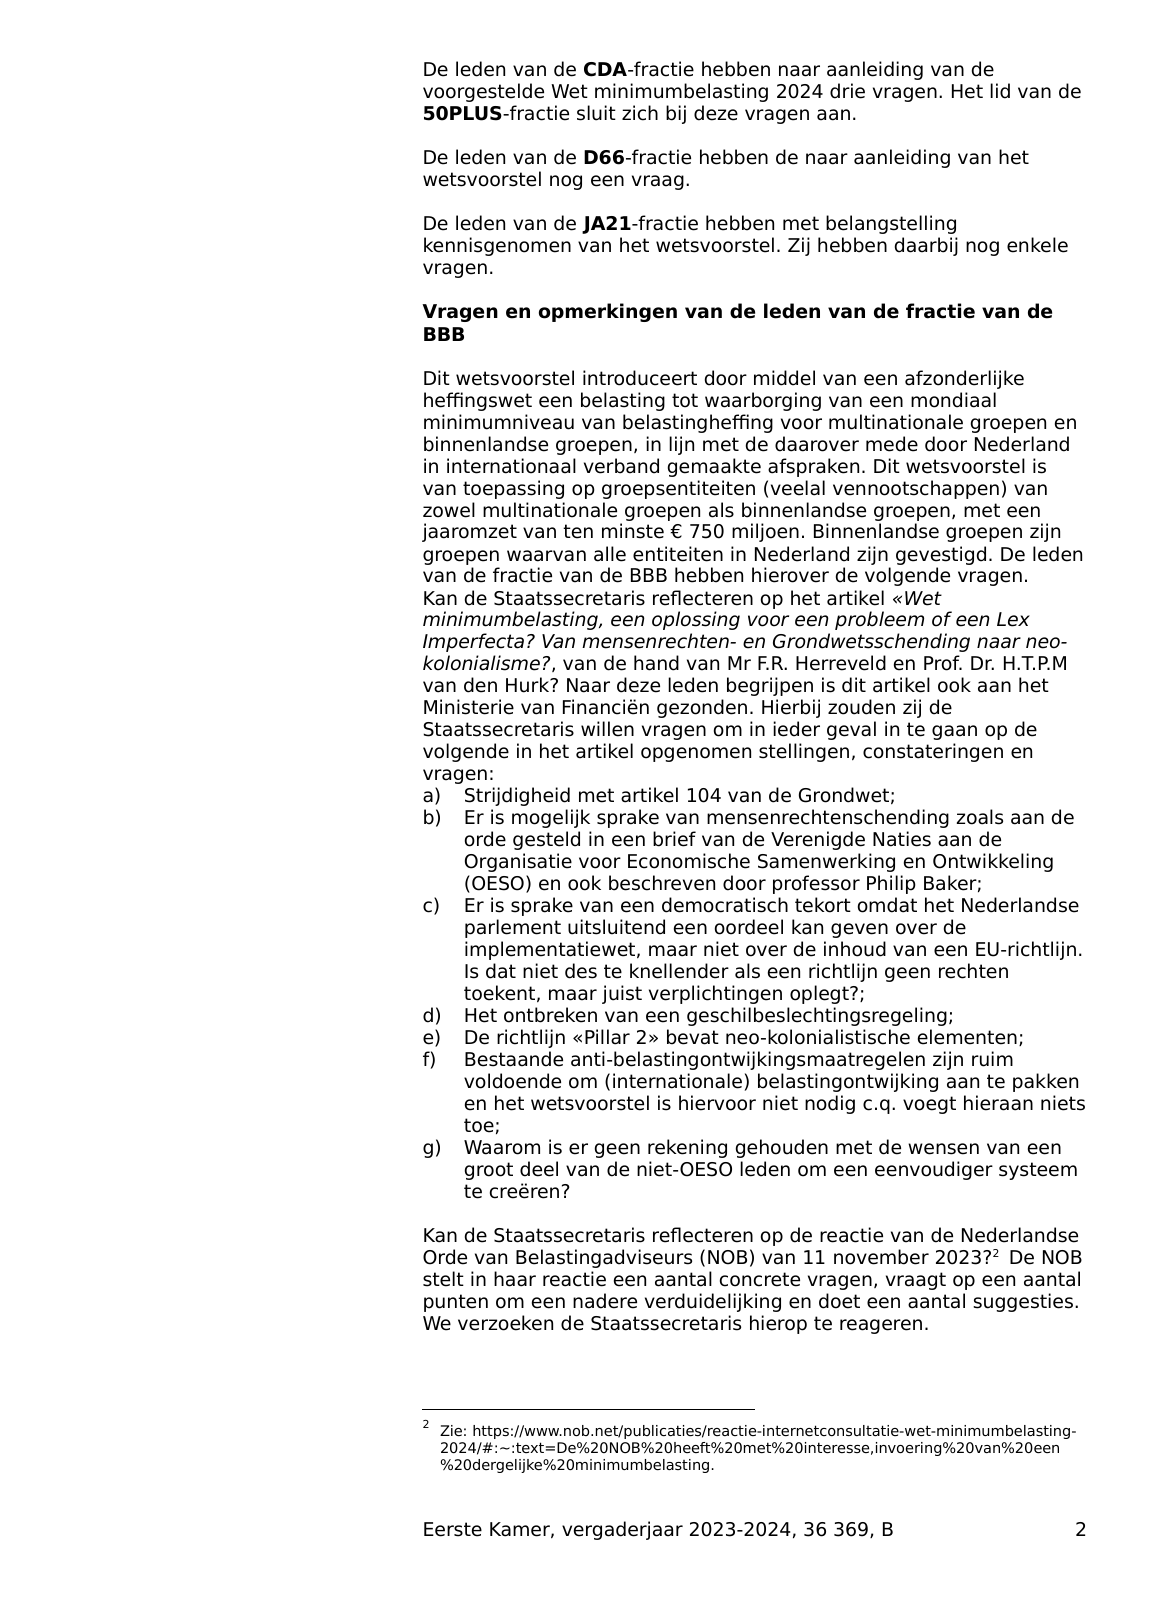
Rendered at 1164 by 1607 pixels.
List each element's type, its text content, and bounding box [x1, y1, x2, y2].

text De leden van de D66-fractie hebben de naar aanleiding van het wetsvoorstel nog een vraag. [422, 147, 1087, 191]
text Kan de Staatssecretaris reflecteren op de reactie van de Nederlandse Orde van Belastingadviseurs (NOB) van 11 november 2023? De NOB stelt in haar reactie een aantal concrete vragen, vraagt op een aantal punten om een nadere verduidelijking en doet een aantal suggesties. We verzoeken de Staatssecretaris hierop te reageren. [422, 1225, 1087, 1335]
text g) Waarom is er geen rekening gehouden met de wensen van een groot deel van de niet-OESO leden om een eenvoudiger systeem te creëren? [422, 1137, 1087, 1203]
text c) Er is sprake van een democratisch tekort omdat het Nederlandse parlement uitsluitend een oordeel kan geven over de implementatiewet, maar niet over de inhoud van een EU-richtlijn. Is dat niet des te knellender als een richtlijn geen rechten toekent, maar juist verplichtingen oplegt?; [422, 895, 1087, 1005]
text d) Het ontbreken van een geschilbeslechtingsregeling; [422, 1005, 1087, 1027]
text f) Bestaande anti-belastingontwijkingsmaatregelen zijn ruim voldoende om (internationale) belastingontwijking aan te pakken en het wetsvoorstel is hiervoor niet nodig c.q. voegt hieraan niets toe; [422, 1049, 1087, 1137]
text Dit wetsvoorstel introduceert door middel van een afzonderlijke heffingswet een belasting tot waarborging van een mondiaal minimumniveau van belastingheffing voor multinationale groepen en binnenlandse groepen, in lijn met de daarover mede door Nederland in internationaal verband gemaakte afspraken. Dit wetsvoorstel is van toepassing op groepsentiteiten (veelal vennootschappen) van zowel multinationale groepen als binnenlandse groepen, met een jaaromzet van ten minste € 750 miljoen. Binnenlandse groepen zijn groepen waarvan alle entiteiten in Nederland zijn gevestigd. De leden van de fractie van de BBB hebben hierover de volgende vragen. [422, 368, 1087, 587]
text a) Strijdigheid met artikel 104 van de Grondwet; [422, 785, 1087, 807]
text b) Er is mogelijk sprake van mensenrechtenschending zoals aan de orde gesteld in een brief van de Verenigde Naties aan de Organisatie voor Economische Samenwerking en Ontwikkeling (OESO) en ook beschreven door professor Philip Baker; [422, 807, 1087, 895]
subtitle Vragen en opmerkingen van de leden van de fractie van de BBB [422, 301, 1087, 345]
text De leden van de JA21-fractie hebben met belangstelling kennisgenomen van het wetsvoorstel. Zij hebben daarbij nog enkele vragen. [422, 213, 1087, 279]
text e) De richtlijn «Pillar 2» bevat neo-kolonialistische elementen; [422, 1027, 1087, 1049]
text Zie: https://www.nob.net/publicaties/reactie-internetconsultatie-wet-minimumbelasting-2024/#:~:text=De%20NOB%20heeft%20met%20interesse,invoering%20van%20een%20dergelijke%20minimumbelasting. [422, 1418, 1087, 1474]
text Kan de Staatssecretaris reflecteren op het artikel «Wet minimumbelasting, een oplossing voor een probleem of een Lex Imperfecta? Van mensenrechten- en Grondwetsschending naar neo-kolonialisme?, van de hand van Mr F.R. Herreveld en Prof. Dr. H.T.P.M van den Hurk? Naar deze leden begrijpen is dit artikel ook aan het Ministerie van Financiën gezonden. Hierbij zouden zij de Staatssecretaris willen vragen om in ieder geval in te gaan op de volgende in het artikel opgenomen stellingen, constateringen en vragen: [422, 587, 1087, 785]
text De leden van de CDA-fractie hebben naar aanleiding van de voorgestelde Wet minimumbelasting 2024 drie vragen. Het lid van de 50PLUS-fractie sluit zich bij deze vragen aan. [422, 59, 1087, 125]
